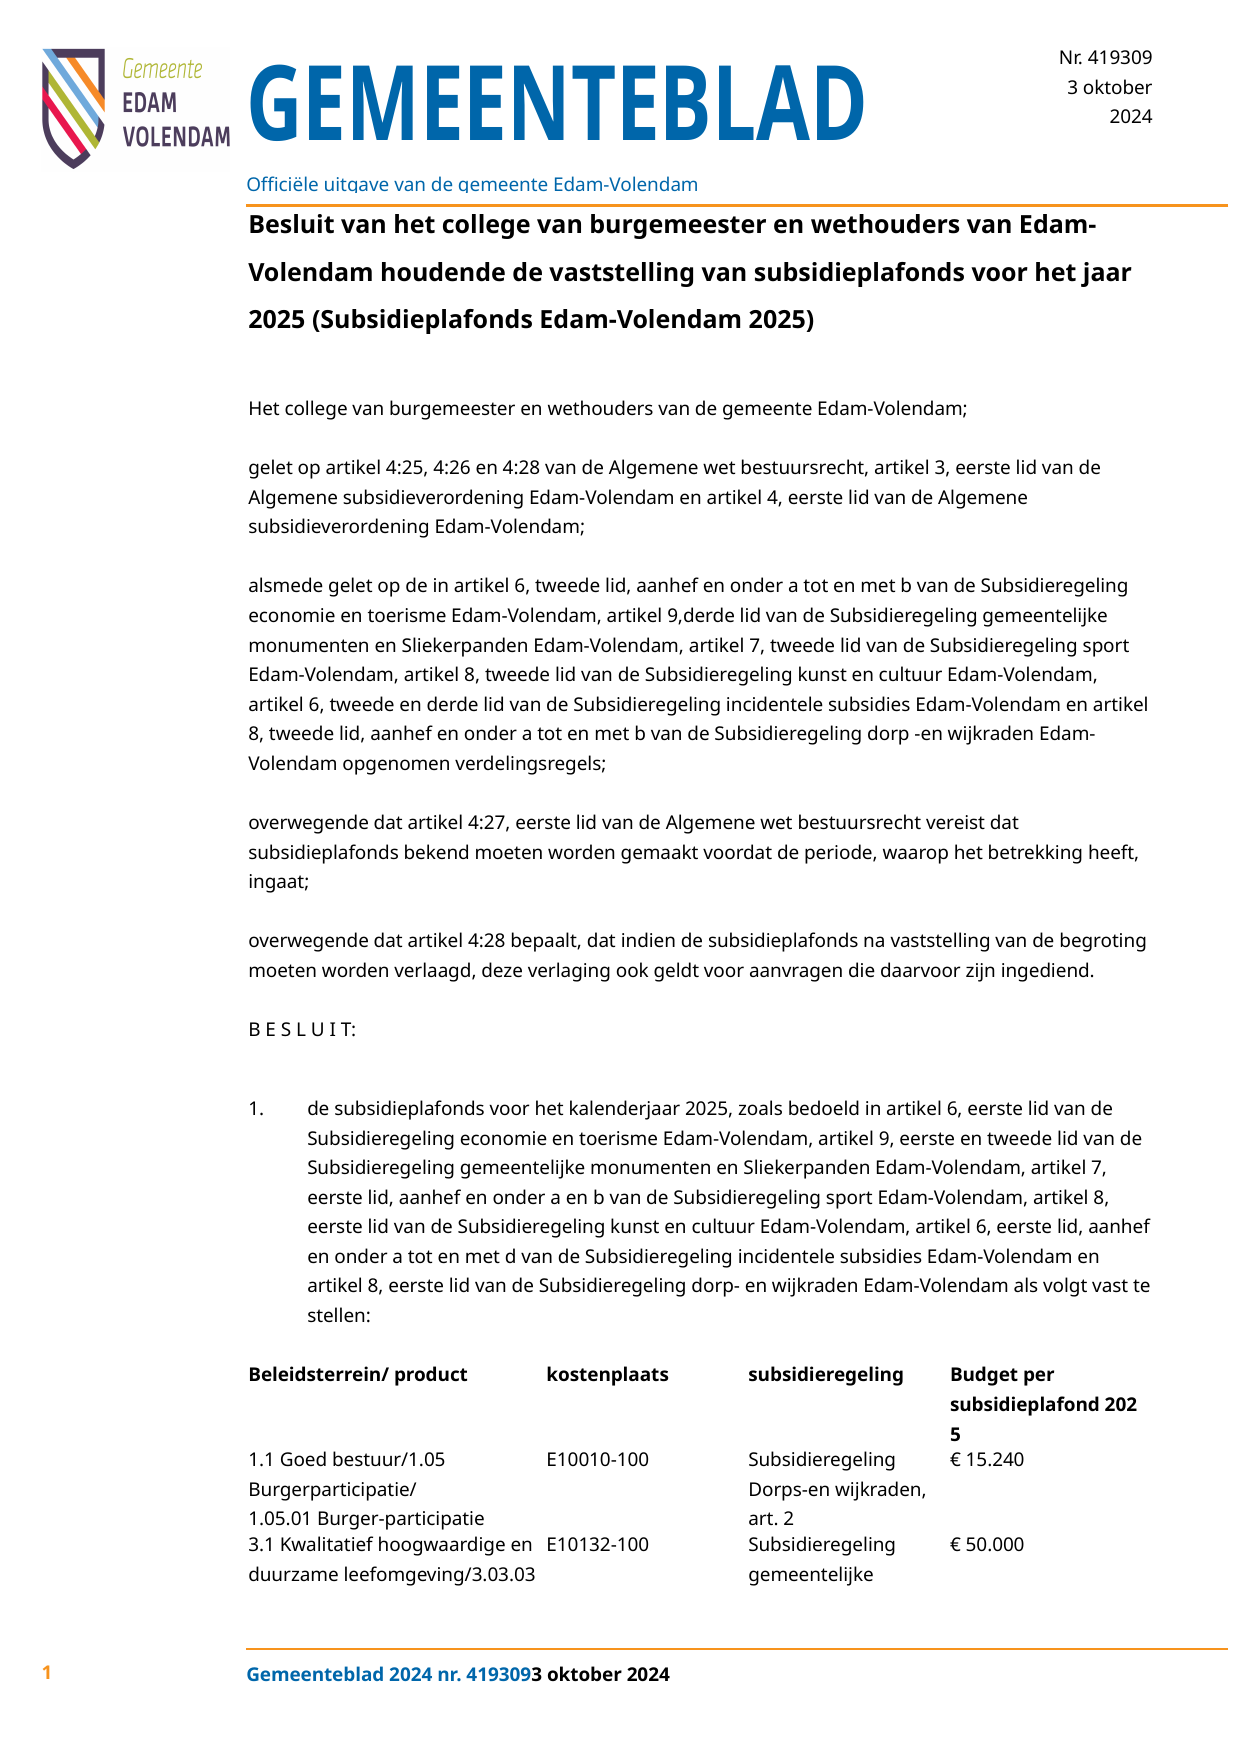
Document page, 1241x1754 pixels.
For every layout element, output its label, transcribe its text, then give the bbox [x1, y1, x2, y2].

table_header kostenplaats [546, 1362, 748, 1446]
table_header subsidieregeling [748, 1362, 950, 1446]
table_cell € 50.000 [950, 1531, 1152, 1587]
table_cell Subsidieregeling gemeentelijke [748, 1531, 950, 1587]
table_header Budget per subsidieplafond 202 5 [950, 1362, 1152, 1446]
table_cell 3.1 Kwalitatief hoogwaardige en duurzame leefomgeving/3.03.03 [248, 1531, 546, 1587]
table_cell E10132-100 [546, 1531, 748, 1587]
text Besluit van het college van burgemeester en wethouders van Edam-Volendam houdende de vaststelling van subsidieplafonds voor het jaar 2025 (Subsidieplafonds Edam-Volendam 2025) [248, 207, 1152, 336]
picture [41, 47, 231, 172]
text overwegende dat artikel 4:27, eerste lid van de Algemene wet bestuursrecht vereist dat subsidieplafonds bekend moeten worden gemaakt voordat de periode, waarop het betrekking heeft, ingaat; [248, 809, 1152, 894]
table_header Beleidsterrein/ product [248, 1362, 546, 1446]
text alsmede gelet op de in artikel 6, tweede lid, aanhef en onder a tot en met b van de Subsidieregeling economie en toerisme Edam-Volendam, artikel 9,derde lid van de Subsidieregeling gemeentelijke monumenten en Sliekerpanden Edam-Volendam, artikel 7, tweede lid van de Subsidieregeling sport Edam-Volendam, artikel 8, tweede lid van de Subsidieregeling kunst en cultuur Edam-Volendam, artikel 6, tweede en derde lid van de Subsidieregeling incidentele subsidies Edam-Volendam en artikel 8, tweede lid, aanhef en onder a tot en met b van de Subsidieregeling dorp -en wijkraden Edam-Volendam opgenomen verdelingsregels; [248, 573, 1152, 776]
table_cell 1.1 Goed bestuur/1.05 Burgerparticipatie/ 1.05.01 Burger-participatie [248, 1446, 546, 1531]
table_cell € 15.240 [950, 1446, 1152, 1531]
text Het college van burgemeester en wethouders van de gemeente Edam-Volendam; [248, 395, 1152, 421]
table_cell E10010-100 [546, 1446, 748, 1531]
text gelet op artikel 4:25, 4:26 en 4:28 van de Algemene wet bestuursrecht, artikel 3, eerste lid van de Algemene subsidieverordening Edam-Volendam en artikel 4, eerste lid van de Algemene subsidieverordening Edam-Volendam; [248, 454, 1152, 539]
list de subsidieplafonds voor het kalenderjaar 2025, zoals bedoeld in artikel 6, eerste lid van de Subsidieregeling economie en toerisme Edam-Volendam, artikel 9, eerste en tweede lid van de Subsidieregeling gemeentelijke monumenten en Sliekerpanden Edam-Volendam, artikel 7, eerste lid, aanhef en onder a en b van de Subsidieregeling sport Edam-Volendam, artikel 8, eerste lid van de Subsidieregeling kunst en cultuur Edam-Volendam, artikel 6, eerste lid, aanhef en onder a tot en met d van de Subsidieregeling incidentele subsidies Edam-Volendam en artikel 8, eerste lid van de Subsidieregeling dorp- en wijkraden Edam-Volendam als volgt vast te stellen: [248, 1095, 1152, 1328]
table_cell Subsidieregeling Dorps-en wijkraden, art. 2 [748, 1446, 950, 1531]
text overwegende dat artikel 4:28 bepaalt, dat indien de subsidieplafonds na vaststelling van de begroting moeten worden verlaagd, deze verlaging ook geldt voor aanvragen die daarvoor zijn ingediend. [248, 928, 1152, 983]
text B E S L U I T: [248, 1016, 1152, 1042]
